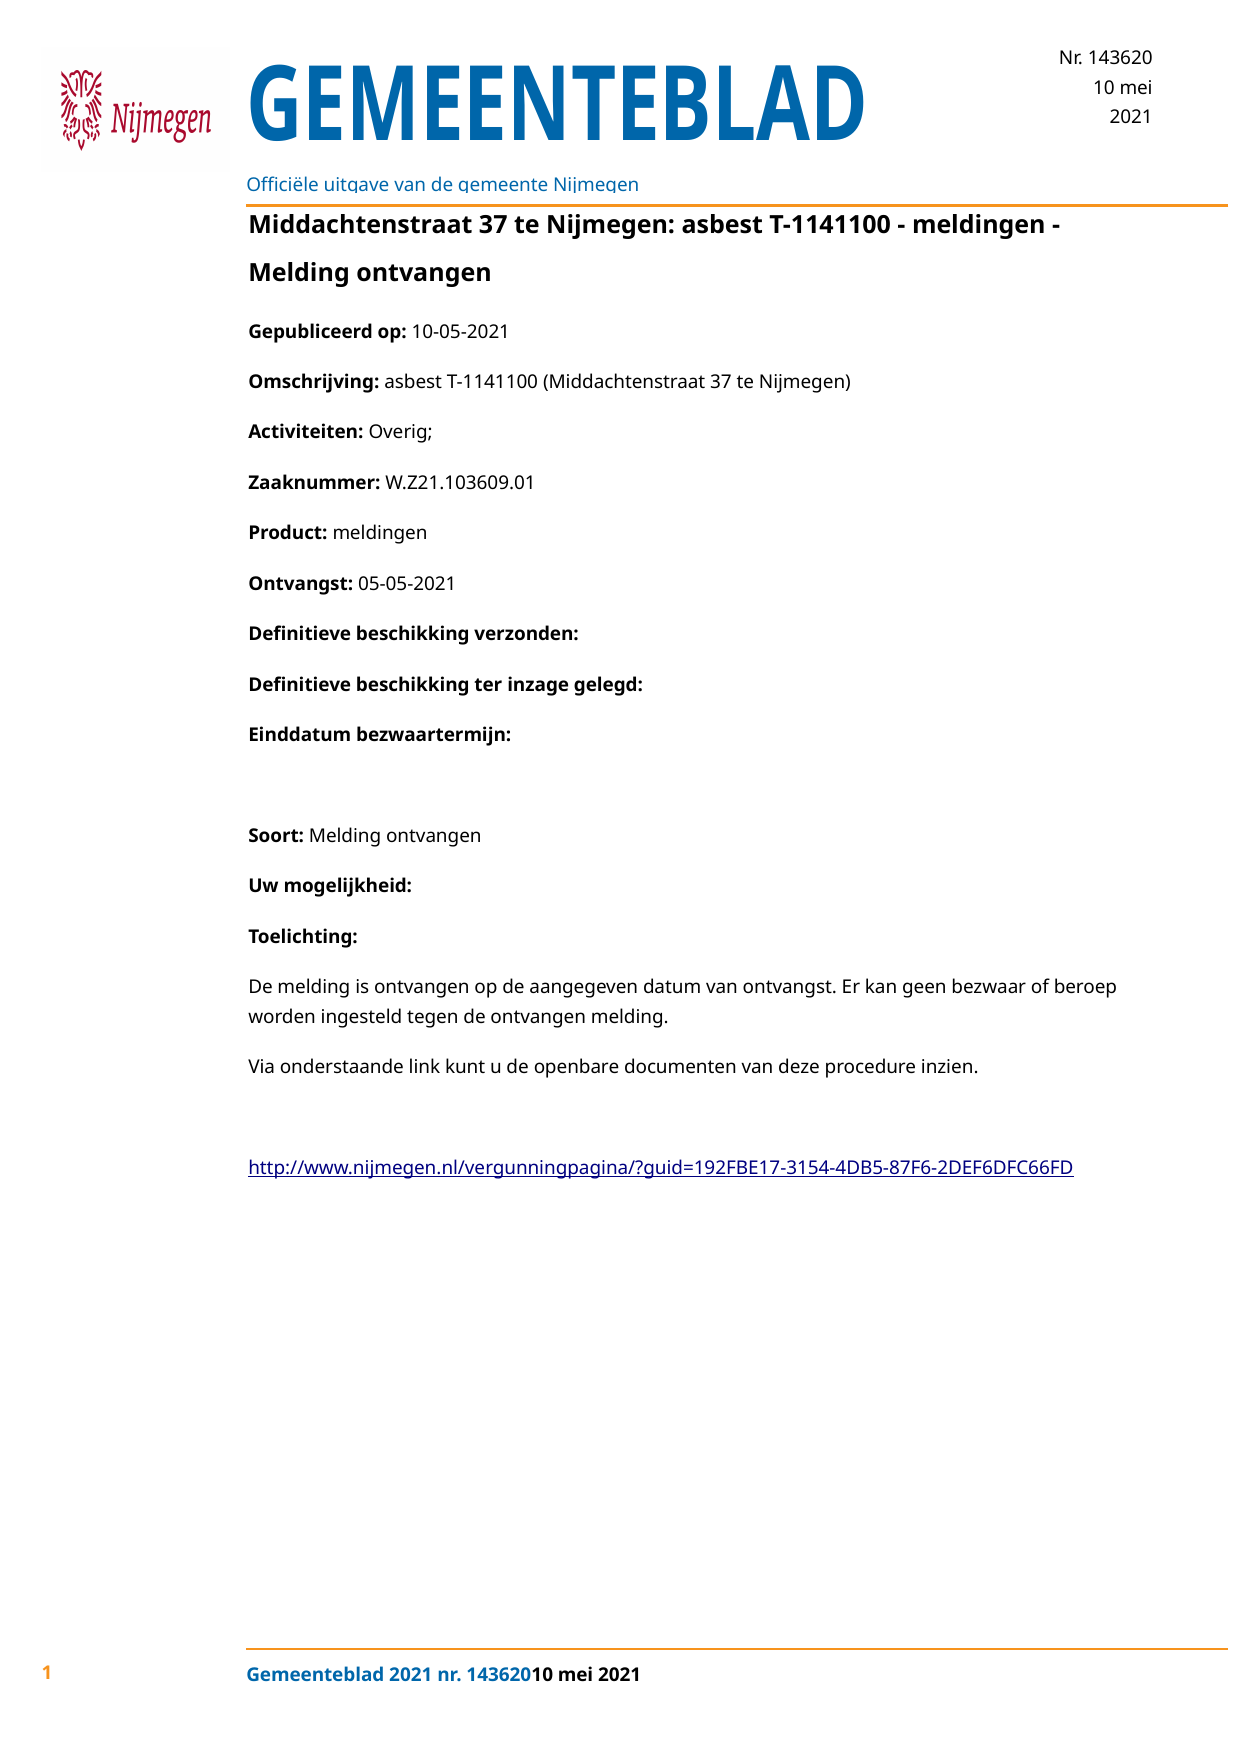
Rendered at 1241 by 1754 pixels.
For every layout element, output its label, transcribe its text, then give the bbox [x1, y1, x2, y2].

text http://www.nijmegen.nl/vergunningpagina/?guid=192FBE17-3154-4DB5-87F6-2DEF6DFC66FD [248, 1154, 1152, 1180]
text Soort: Melding ontvangen [248, 822, 1152, 848]
text Definitieve beschikking verzonden: [248, 620, 1152, 646]
text Definitieve beschikking ter inzage gelegd: [248, 671, 1152, 697]
picture [41, 47, 231, 172]
text Omschrijving: asbest T-1141100 (Middachtenstraat 37 te Nijmegen) [248, 368, 1152, 394]
text Uw mogelijkheid: [248, 872, 1152, 898]
text Toelichting: [248, 923, 1152, 949]
text Via onderstaande link kunt u de openbare documenten van deze procedure inzien. [248, 1053, 1152, 1079]
text Einddatum bezwaartermijn: [248, 721, 1152, 747]
text Ontvangst: 05-05-2021 [248, 570, 1152, 596]
text Activiteiten: Overig; [248, 419, 1152, 444]
text Gepubliceerd op: 10-05-2021 [248, 318, 1152, 344]
text Product: meldingen [248, 519, 1152, 545]
text Zaaknummer: W.Z21.103609.01 [248, 469, 1152, 495]
text Middachtenstraat 37 te Nijmegen: asbest T-1141100 - meldingen - Melding ontvangen [248, 207, 1152, 288]
text De melding is ontvangen op de aangegeven datum van ontvangst. Er kan geen bezwaar of beroep worden ingesteld tegen de ontvangen melding. [248, 973, 1152, 1029]
